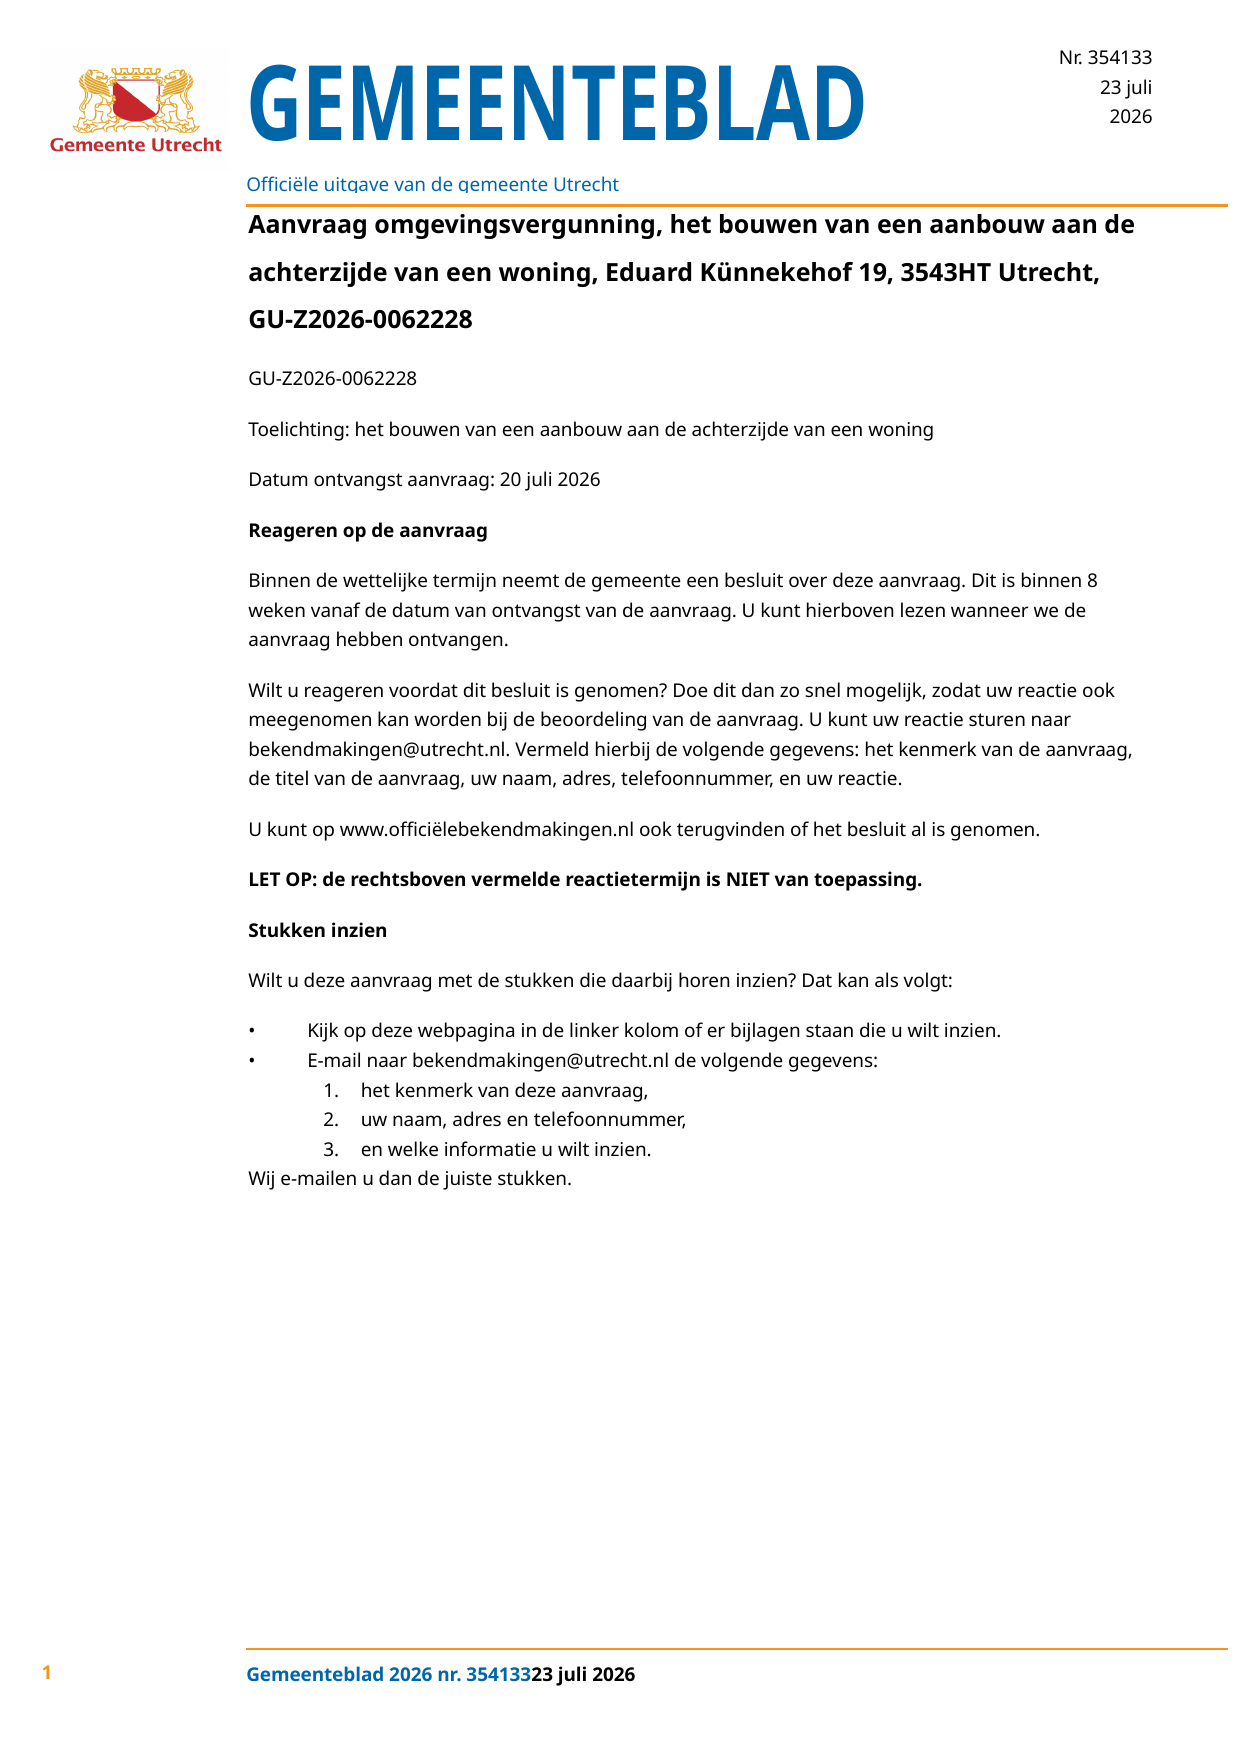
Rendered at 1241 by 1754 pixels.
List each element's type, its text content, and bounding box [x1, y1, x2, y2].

picture [41, 47, 231, 172]
text Stukken inzien [248, 917, 1152, 942]
text GU-Z2026-0062228 [248, 366, 1152, 391]
list het kenmerk van deze aanvraag, [323, 1077, 1152, 1102]
text Reageren op de aanvraag [248, 517, 1152, 542]
list Kijk op deze webpagina in de linker kolom of er bijlagen staan die u wilt inzien. [248, 1018, 1152, 1043]
text Wij e-mailen u dan de juiste stukken. [248, 1166, 1152, 1191]
text Binnen de wettelijke termijn neemt de gemeente een besluit over deze aanvraag. Dit is binnen 8 weken vanaf de datum van ontvangst van de aanvraag. U kunt hierboven lezen wanneer we de aanvraag hebben ontvangen. [248, 567, 1152, 652]
text Wilt u deze aanvraag met de stukken die daarbij horen inzien? Dat kan als volgt: [248, 967, 1152, 993]
text Datum ontvangst aanvraag: 20 juli 2026 [248, 466, 1152, 492]
list en welke informatie u wilt inzien. [323, 1136, 1152, 1162]
text Wilt u reageren voordat dit besluit is genomen? Doe dit dan zo snel mogelijk, zodat uw reactie ook meegenomen kan worden bij de beoordeling van de aanvraag. U kunt uw reactie sturen naar bekendmakingen@utrecht.nl. Vermeld hierbij de volgende gegevens: het kenmerk van de aanvraag, de titel van de aanvraag, uw naam, adres, telefoonnummer, en uw reactie. [248, 677, 1152, 791]
text Aanvraag omgevingsvergunning, het bouwen van een aanbouw aan de achterzijde van een woning, Eduard Künnekehof 19, 3543HT Utrecht, GU-Z2026-0062228 [248, 207, 1152, 336]
text U kunt op www.officiëlebekendmakingen.nl ook terugvinden of het besluit al is genomen. [248, 816, 1152, 842]
text LET OP: de rechtsboven vermelde reactietermijn is NIET van toepassing. [248, 866, 1152, 892]
list uw naam, adres en telefoonnummer, [323, 1106, 1152, 1132]
list E-mail naar bekendmakingen@utrecht.nl de volgende gegevens: [248, 1047, 1152, 1073]
text Toelichting: het bouwen van een aanbouw aan de achterzijde van een woning [248, 416, 1152, 442]
